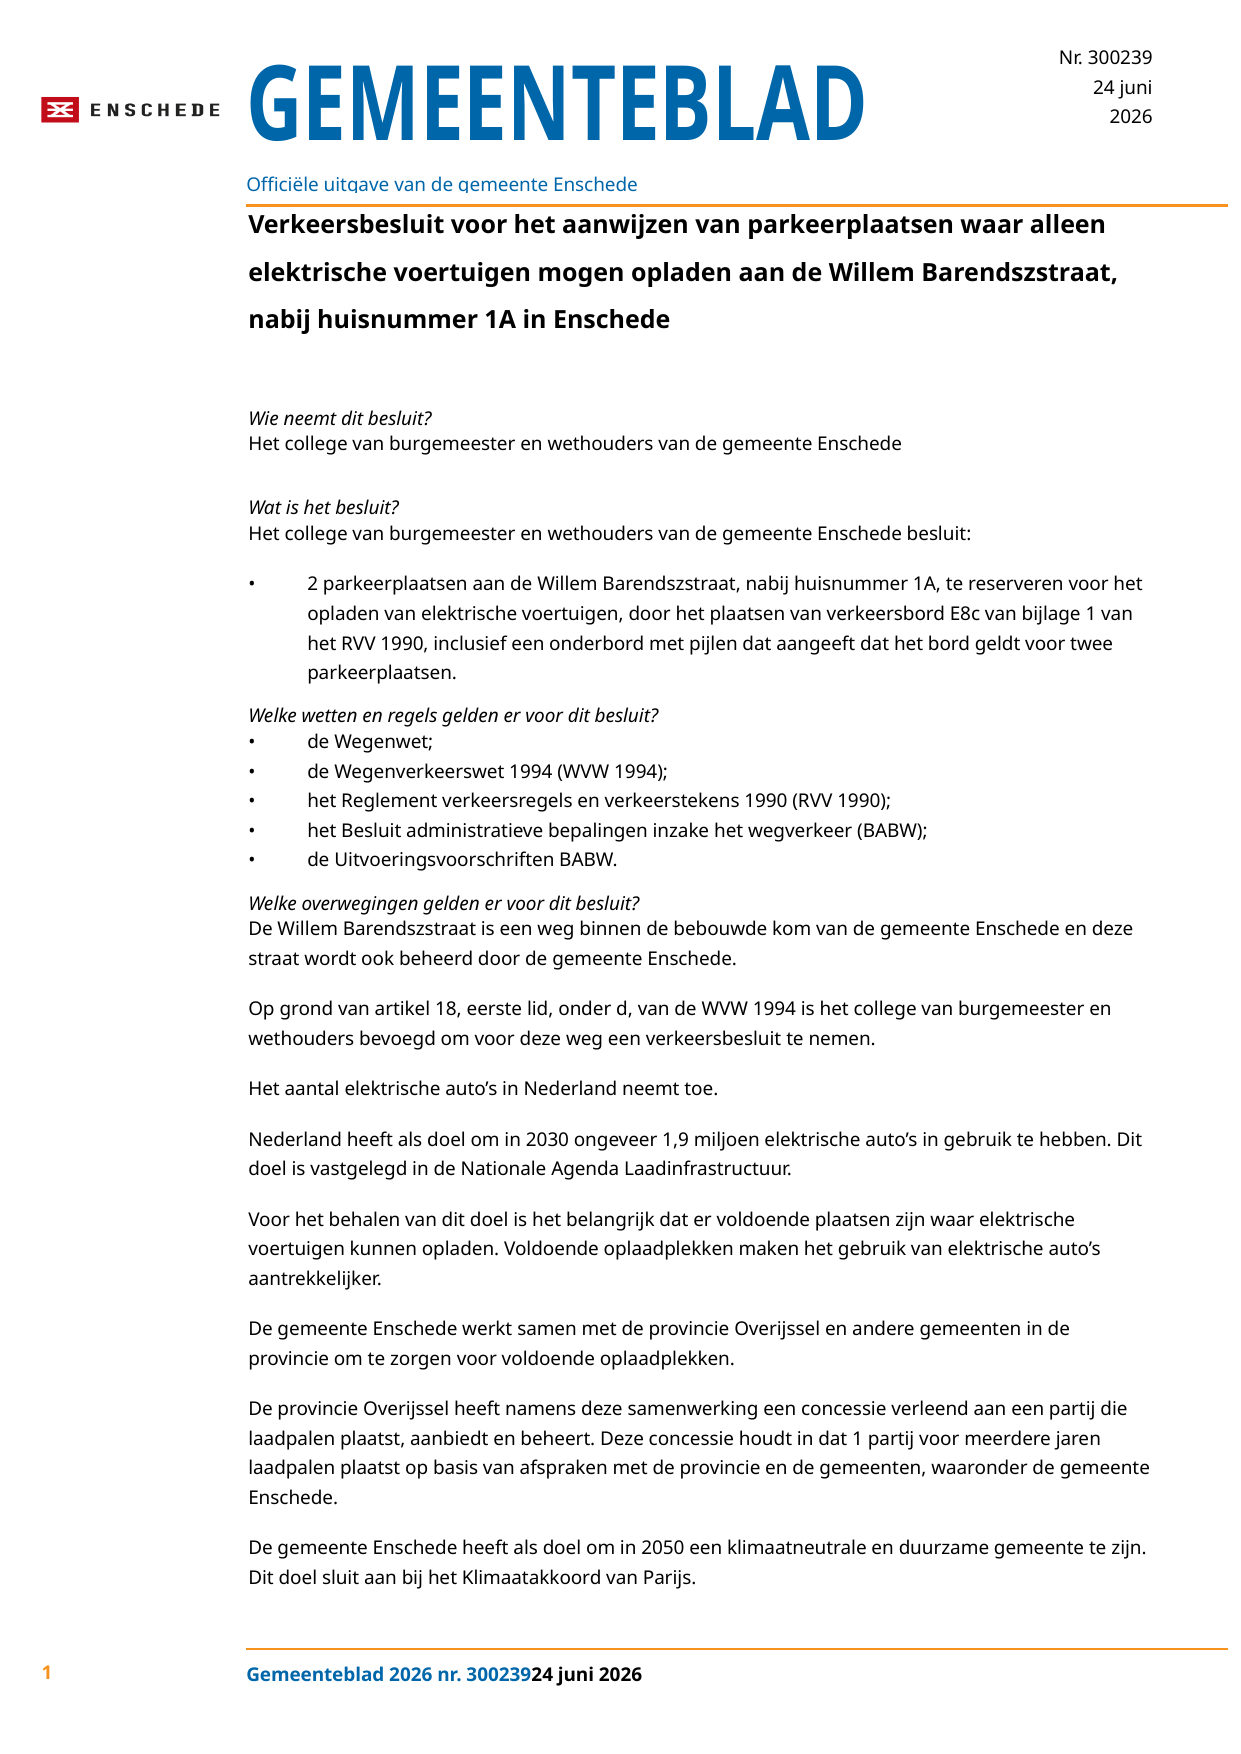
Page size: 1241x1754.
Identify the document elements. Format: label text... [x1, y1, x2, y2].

list de Uitvoeringsvoorschriften BABW. [248, 847, 1152, 872]
text Het aantal elektrische auto’s in Nederland neemt toe. [248, 1075, 1152, 1101]
text Op grond van artikel 18, eerste lid, onder d, van de WVW 1994 is het college van burgemeester en wethouders bevoegd om voor deze weg een verkeersbesluit te nemen. [248, 995, 1152, 1051]
text Welke overwegingen gelden er voor dit besluit? [248, 890, 1152, 915]
list de Wegenwet; [248, 728, 1152, 754]
picture [41, 47, 231, 172]
list de Wegenverkeerswet 1994 (WVW 1994); [248, 758, 1152, 783]
text Wie neemt dit besluit? [248, 405, 1152, 431]
list het Besluit administratieve bepalingen inzake het wegverkeer (BABW); [248, 817, 1152, 843]
text Het college van burgemeester en wethouders van de gemeente Enschede [248, 431, 1152, 456]
text De provincie Overijssel heeft namens deze samenwerking een concessie verleend aan een partij die laadpalen plaatst, aanbiedt en beheert. Deze concessie houdt in dat 1 partij voor meerdere jaren laadpalen plaatst op basis van afspraken met de provincie en de gemeenten, waaronder de gemeente Enschede. [248, 1395, 1152, 1510]
list het Reglement verkeersregels en verkeerstekens 1990 (RVV 1990); [248, 787, 1152, 813]
text Het college van burgemeester en wethouders van de gemeente Enschede besluit: [248, 520, 1152, 546]
text De gemeente Enschede werkt samen met de provincie Overijssel en andere gemeenten in de provincie om te zorgen voor voldoende oplaadplekken. [248, 1315, 1152, 1371]
text Welke wetten en regels gelden er voor dit besluit? [248, 702, 1152, 728]
list 2 parkeerplaatsen aan de Willem Barendszstraat, nabij huisnummer 1A, te reserveren voor het opladen van elektrische voertuigen, door het plaatsen van verkeersbord E8c van bijlage 1 van het RVV 1990, inclusief een onderbord met pijlen dat aangeeft dat het bord geldt voor twee parkeerplaatsen. [248, 571, 1152, 685]
text De gemeente Enschede heeft als doel om in 2050 een klimaatneutrale en duurzame gemeente te zijn. Dit doel sluit aan bij het Klimaatakkoord van Parijs. [248, 1534, 1152, 1590]
text De Willem Barendszstraat is een weg binnen de bebouwde kom van de gemeente Enschede en deze straat wordt ook beheerd door de gemeente Enschede. [248, 915, 1152, 971]
text Nederland heeft als doel om in 2030 ongeveer 1,9 miljoen elektrische auto’s in gebruik te hebben. Dit doel is vastgelegd in de Nationale Agenda Laadinfrastructuur. [248, 1126, 1152, 1181]
text Verkeersbesluit voor het aanwijzen van parkeerplaatsen waar alleen elektrische voertuigen mogen opladen aan de Willem Barendszstraat, nabij huisnummer 1A in Enschede [248, 207, 1152, 336]
text Wat is het besluit? [248, 494, 1152, 520]
text Voor het behalen van dit doel is het belangrijk dat er voldoende plaatsen zijn waar elektrische voertuigen kunnen opladen. Voldoende oplaadplekken maken het gebruik van elektrische auto’s aantrekkelijker. [248, 1206, 1152, 1291]
